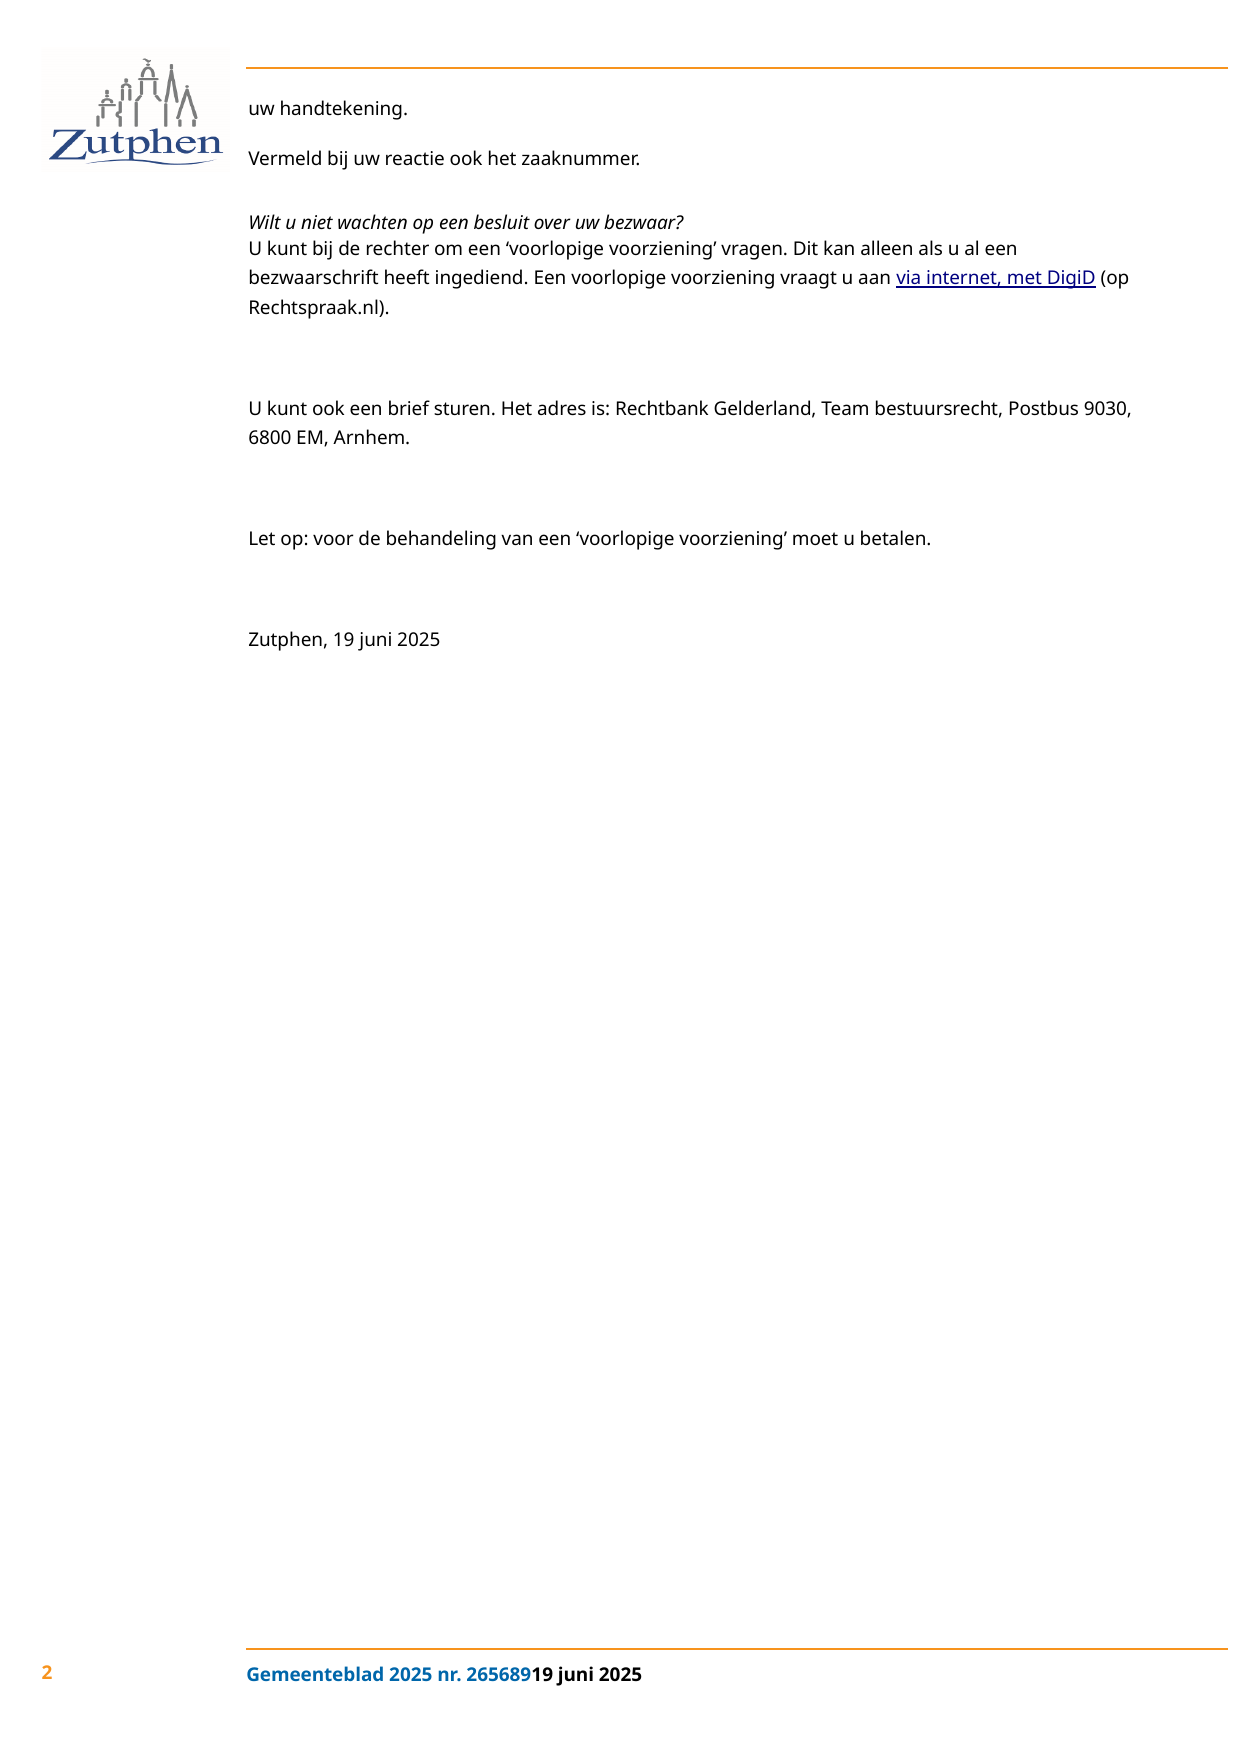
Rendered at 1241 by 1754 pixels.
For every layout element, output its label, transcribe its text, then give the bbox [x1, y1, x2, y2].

text Let op: voor de behandeling van een ‘voorlopige voorziening’ moet u betalen. [248, 525, 1152, 551]
text uw handtekening. [248, 95, 1152, 121]
text U kunt ook een brief sturen. Het adres is: Rechtbank Gelderland, Team bestuursrecht, Postbus 9030, 6800 EM, Arnhem. [248, 395, 1152, 450]
text Wilt u niet wachten op een besluit over uw bezwaar? [248, 209, 1152, 235]
text Zutphen, 19 juni 2025 [248, 626, 1152, 652]
picture [41, 47, 231, 172]
text U kunt bij de rechter om een ‘voorlopige voorziening’ vragen. Dit kan alleen als u al een bezwaarschrift heeft ingediend. Een voorlopige voorziening vraagt u aan via internet, met DigiD (op Rechtspraak.nl). [248, 235, 1152, 320]
text Vermeld bij uw reactie ook het zaaknummer. [248, 145, 1152, 171]
